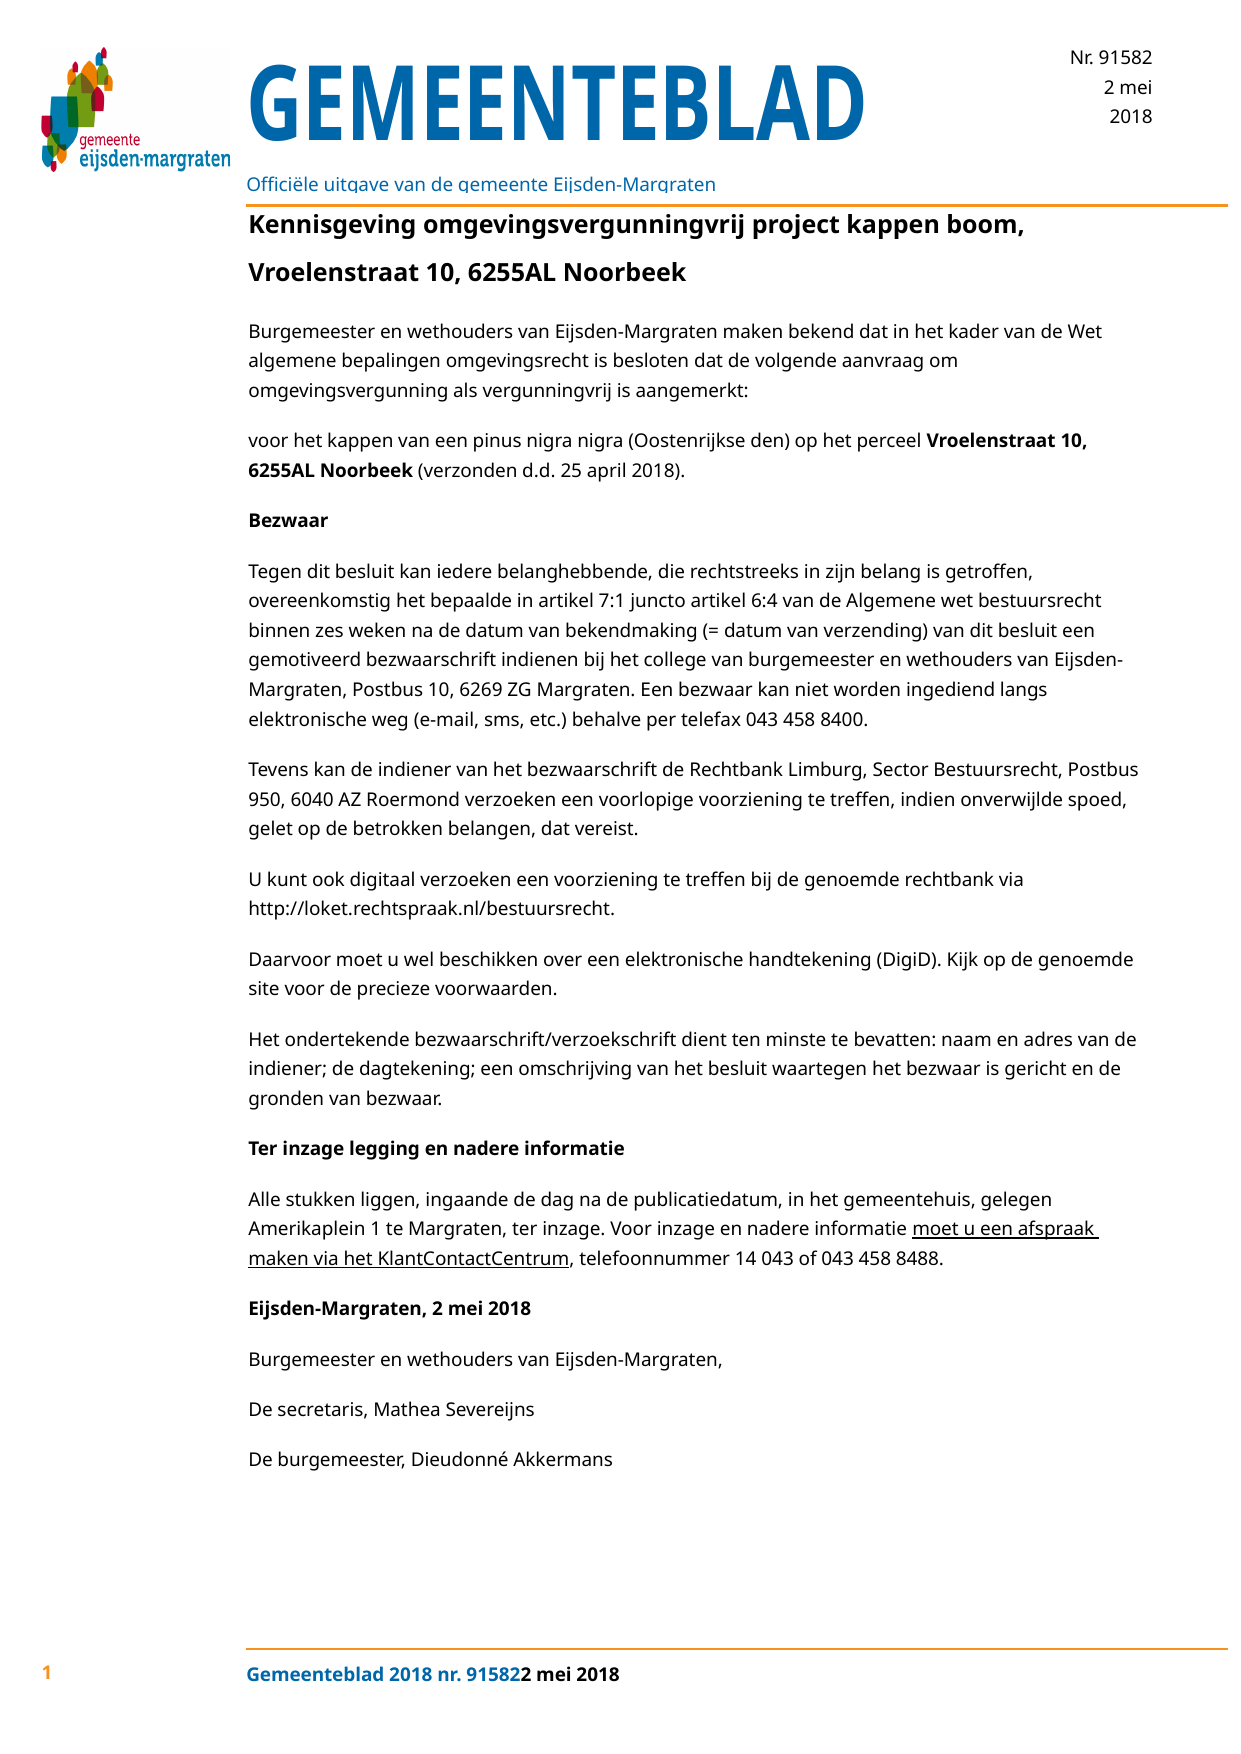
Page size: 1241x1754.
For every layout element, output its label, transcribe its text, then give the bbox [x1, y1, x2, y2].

text Burgemeester en wethouders van Eijsden-Margraten, [248, 1346, 1152, 1372]
text Kennisgeving omgevingsvergunningvrij project kappen boom, Vroelenstraat 10, 6255AL Noorbeek [248, 207, 1152, 288]
text Het ondertekende bezwaarschrift/verzoekschrift dient ten minste te bevatten: naam en adres van de indiener; de dagtekening; een omschrijving van het besluit waartegen het bezwaar is gericht en de gronden van bezwaar. [248, 1026, 1152, 1111]
text Daarvoor moet u wel beschikken over een elektronische handtekening (DigiD). Kijk op de genoemde site voor de precieze voorwaarden. [248, 946, 1152, 1001]
text Burgemeester en wethouders van Eijsden-Margraten maken bekend dat in het kader van de Wet algemene bepalingen omgevingsrecht is besloten dat de volgende aanvraag om omgevingsvergunning als vergunningvrij is aangemerkt: [248, 318, 1152, 403]
text Eijsden-Margraten, 2 mei 2018 [248, 1295, 1152, 1321]
text De secretaris, Mathea Severeijns [248, 1396, 1152, 1422]
text Tegen dit besluit kan iedere belanghebbende, die rechtstreeks in zijn belang is getroffen, overeenkomstig het bepaalde in artikel 7:1 juncto artikel 6:4 van de Algemene wet bestuursrecht binnen zes weken na de datum van bekendmaking (= datum van verzending) van dit besluit een gemotiveerd bezwaarschrift indienen bij het college van burgemeester en wethouders van Eijsden-Margraten, Postbus 10, 6269 ZG Margraten. Een bezwaar kan niet worden ingediend langs elektronische weg (e-mail, sms, etc.) behalve per telefax 043 458 8400. [248, 558, 1152, 732]
picture [41, 47, 231, 172]
text U kunt ook digitaal verzoeken een voorziening te treffen bij de genoemde rechtbank via http://loket.rechtspraak.nl/bestuursrecht. [248, 866, 1152, 921]
text Ter inzage legging en nadere informatie [248, 1135, 1152, 1161]
text voor het kappen van een pinus nigra nigra (Oostenrijkse den) op het perceel Vroelenstraat 10, 6255AL Noorbeek (verzonden d.d. 25 april 2018). [248, 427, 1152, 483]
text De burgemeester, Dieudonné Akkermans [248, 1447, 1152, 1472]
text Tevens kan de indiener van het bezwaarschrift de Rechtbank Limburg, Sector Bestuursrecht, Postbus 950, 6040 AZ Roermond verzoeken een voorlopige voorziening te treffen, indien onverwijlde spoed, gelet op de betrokken belangen, dat vereist. [248, 756, 1152, 841]
text Bezwaar [248, 507, 1152, 533]
text Alle stukken liggen, ingaande de dag na de publicatiedatum, in het gemeentehuis, gelegen Amerikaplein 1 te Margraten, ter inzage. Voor inzage en nadere informatie moet u een afspraak maken via het KlantContactCentrum, telefoonnummer 14 043 of 043 458 8488. [248, 1186, 1152, 1271]
